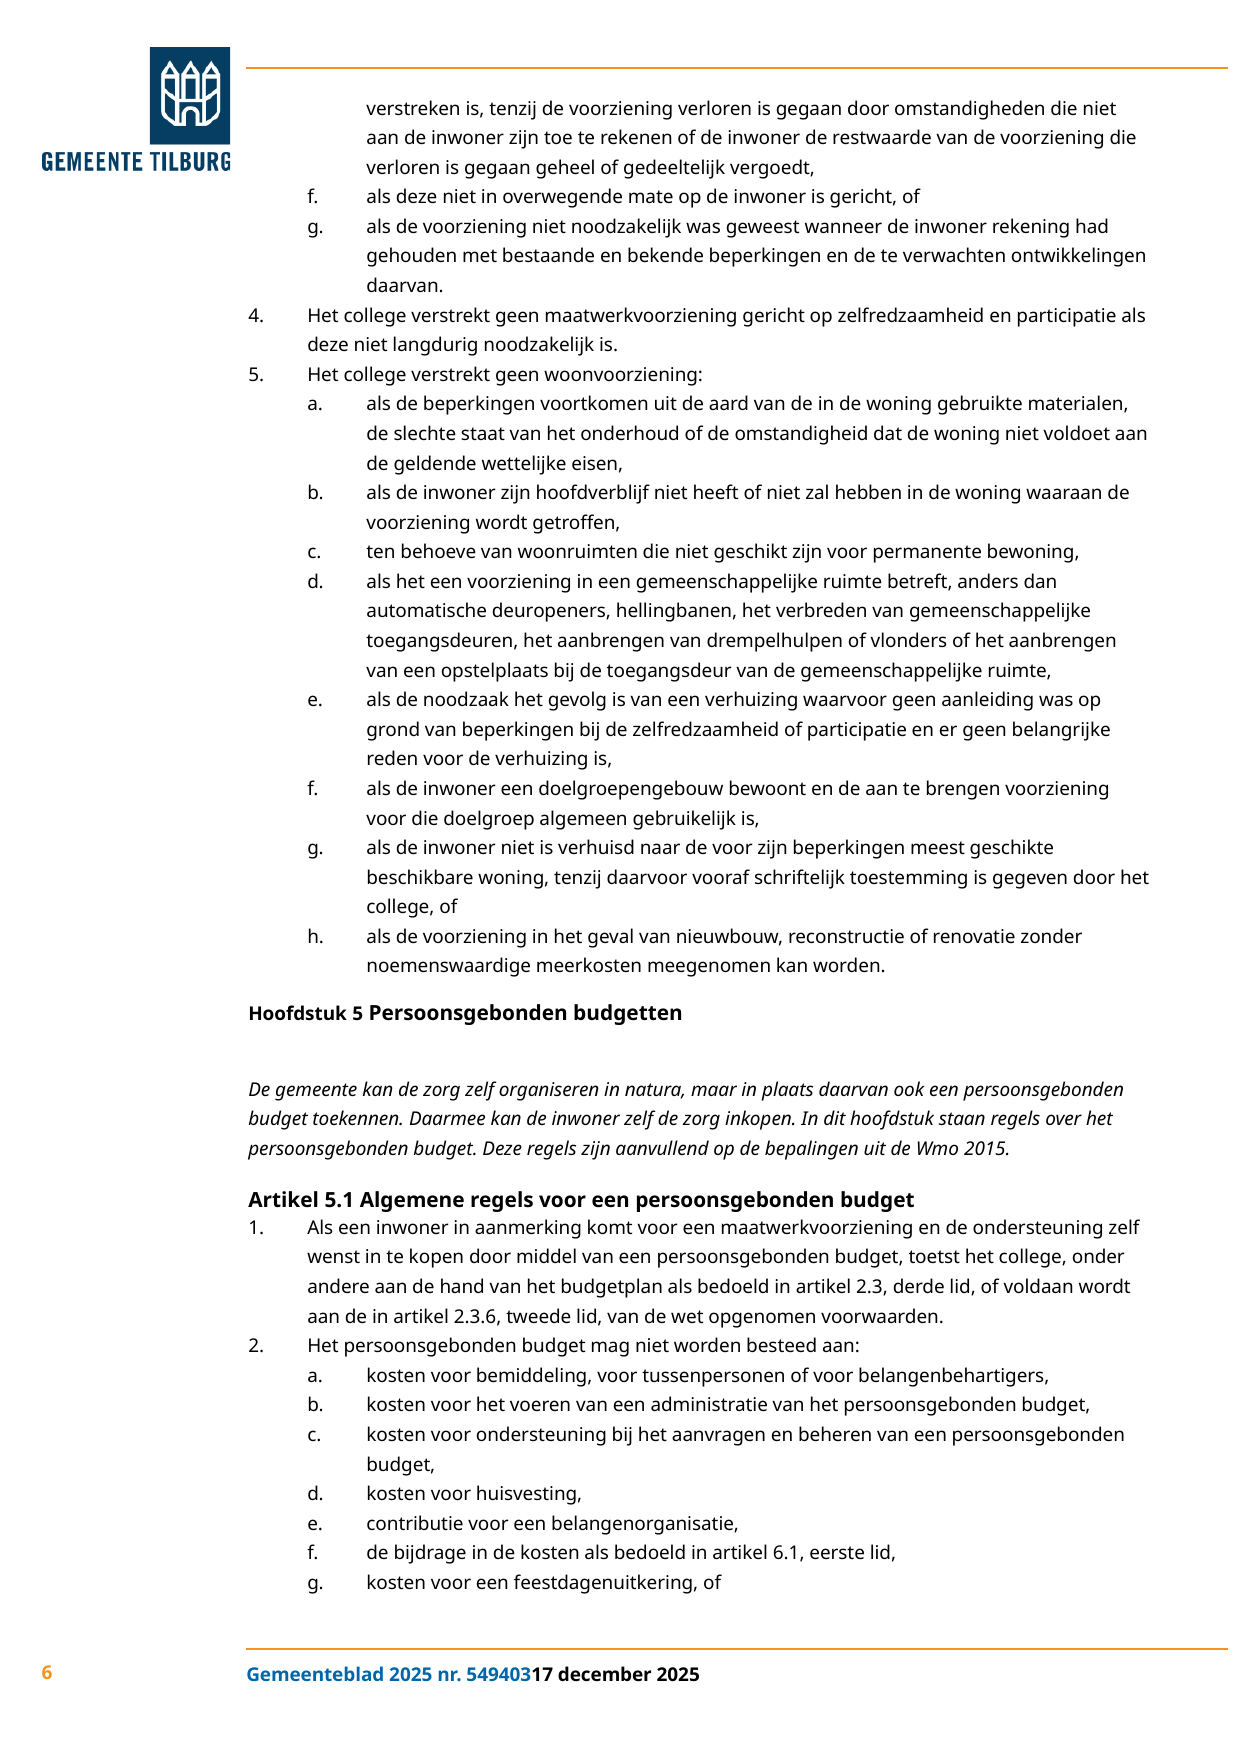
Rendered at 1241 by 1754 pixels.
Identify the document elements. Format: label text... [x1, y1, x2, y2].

text Artikel 5.1 Algemene regels voor een persoonsgebonden budget [248, 1186, 1152, 1214]
list als de noodzaak het gevolg is van een verhuizing waarvoor geen aanleiding was op grond van beperkingen bij de zelfredzaamheid of participatie en er geen belangrijke reden voor de verhuizing is, [307, 686, 1152, 771]
list kosten voor huisvesting, [307, 1480, 1152, 1506]
list als deze niet in overwegende mate op de inwoner is gericht, of [307, 183, 1152, 209]
list kosten voor het voeren van een administratie van het persoonsgebonden budget, [307, 1392, 1152, 1417]
list als de inwoner niet is verhuisd naar de voor zijn beperkingen meest geschikte beschikbare woning, tenzij daarvoor vooraf schriftelijk toestemming is gegeven door het college, of [307, 834, 1152, 919]
list als de inwoner een doelgroepengebouw bewoont en de aan te brengen voorziening voor die doelgroep algemeen gebruikelijk is, [307, 775, 1152, 831]
text Hoofdstuk 5 Persoonsgebonden budgetten [248, 998, 1152, 1027]
list Het persoonsgebonden budget mag niet worden besteed aan: [248, 1332, 1152, 1358]
list als het een voorziening in een gemeenschappelijke ruimte betreft, anders dan automatische deuropeners, hellingbanen, het verbreden van gemeenschappelijke toegangsdeuren, het aanbrengen van drempelhulpen of vlonders of het aanbrengen van een opstelplaats bij de toegangsdeur van de gemeenschappelijke ruimte, [307, 568, 1152, 683]
list kosten voor een feestdagenuitkering, of [307, 1569, 1152, 1595]
text De gemeente kan de zorg zelf organiseren in natura, maar in plaats daarvan ook een persoonsgebonden budget toekennen. Daarmee kan de inwoner zelf de zorg inkopen. In dit hoofdstuk staan regels over het persoonsgebonden budget. Deze regels zijn aanvullend op de bepalingen uit de Wmo 2015. [248, 1076, 1152, 1161]
list ten behoeve van woonruimten die niet geschikt zijn voor permanente bewoning, [307, 538, 1152, 564]
list Het college verstrekt geen maatwerkvoorziening gericht op zelfredzaamheid en participatie als deze niet langdurig noodzakelijk is. [248, 302, 1152, 357]
list als de beperkingen voortkomen uit de aard van de in de woning gebruikte materialen, de slechte staat van het onderhoud of de omstandigheid dat de woning niet voldoet aan de geldende wettelijke eisen, [307, 391, 1152, 476]
list als de voorziening niet noodzakelijk was geweest wanneer de inwoner rekening had gehouden met bestaande en bekende beperkingen en de te verwachten ontwikkelingen daarvan. [307, 213, 1152, 298]
list als de voorziening in het geval van nieuwbouw, reconstructie of renovatie zonder noemenswaardige meerkosten meegenomen kan worden. [307, 923, 1152, 978]
picture [41, 47, 231, 172]
list contributie voor een belangenorganisatie, [307, 1510, 1152, 1536]
list Het college verstrekt geen woonvoorziening: [248, 361, 1152, 387]
list Als een inwoner in aanmerking komt voor een maatwerkvoorziening en de ondersteuning zelf wenst in te kopen door middel van een persoonsgebonden budget, toetst het college, onder andere aan de hand van het budgetplan als bedoeld in artikel 2.3, derde lid, of voldaan wordt aan de in artikel 2.3.6, tweede lid, van de wet opgenomen voorwaarden. [248, 1214, 1152, 1328]
list verstreken is, tenzij de voorziening verloren is gegaan door omstandigheden die niet aan de inwoner zijn toe te rekenen of de inwoner de restwaarde van de voorziening die verloren is gegaan geheel of gedeeltelijk vergoedt, [307, 95, 1152, 180]
list kosten voor bemiddeling, voor tussenpersonen of voor belangenbehartigers, [307, 1362, 1152, 1388]
list de bijdrage in de kosten als bedoeld in artikel 6.1, eerste lid, [307, 1539, 1152, 1565]
list als de inwoner zijn hoofdverblijf niet heeft of niet zal hebben in de woning waaraan de voorziening wordt getroffen, [307, 479, 1152, 535]
list kosten voor ondersteuning bij het aanvragen en beheren van een persoonsgebonden budget, [307, 1421, 1152, 1476]
